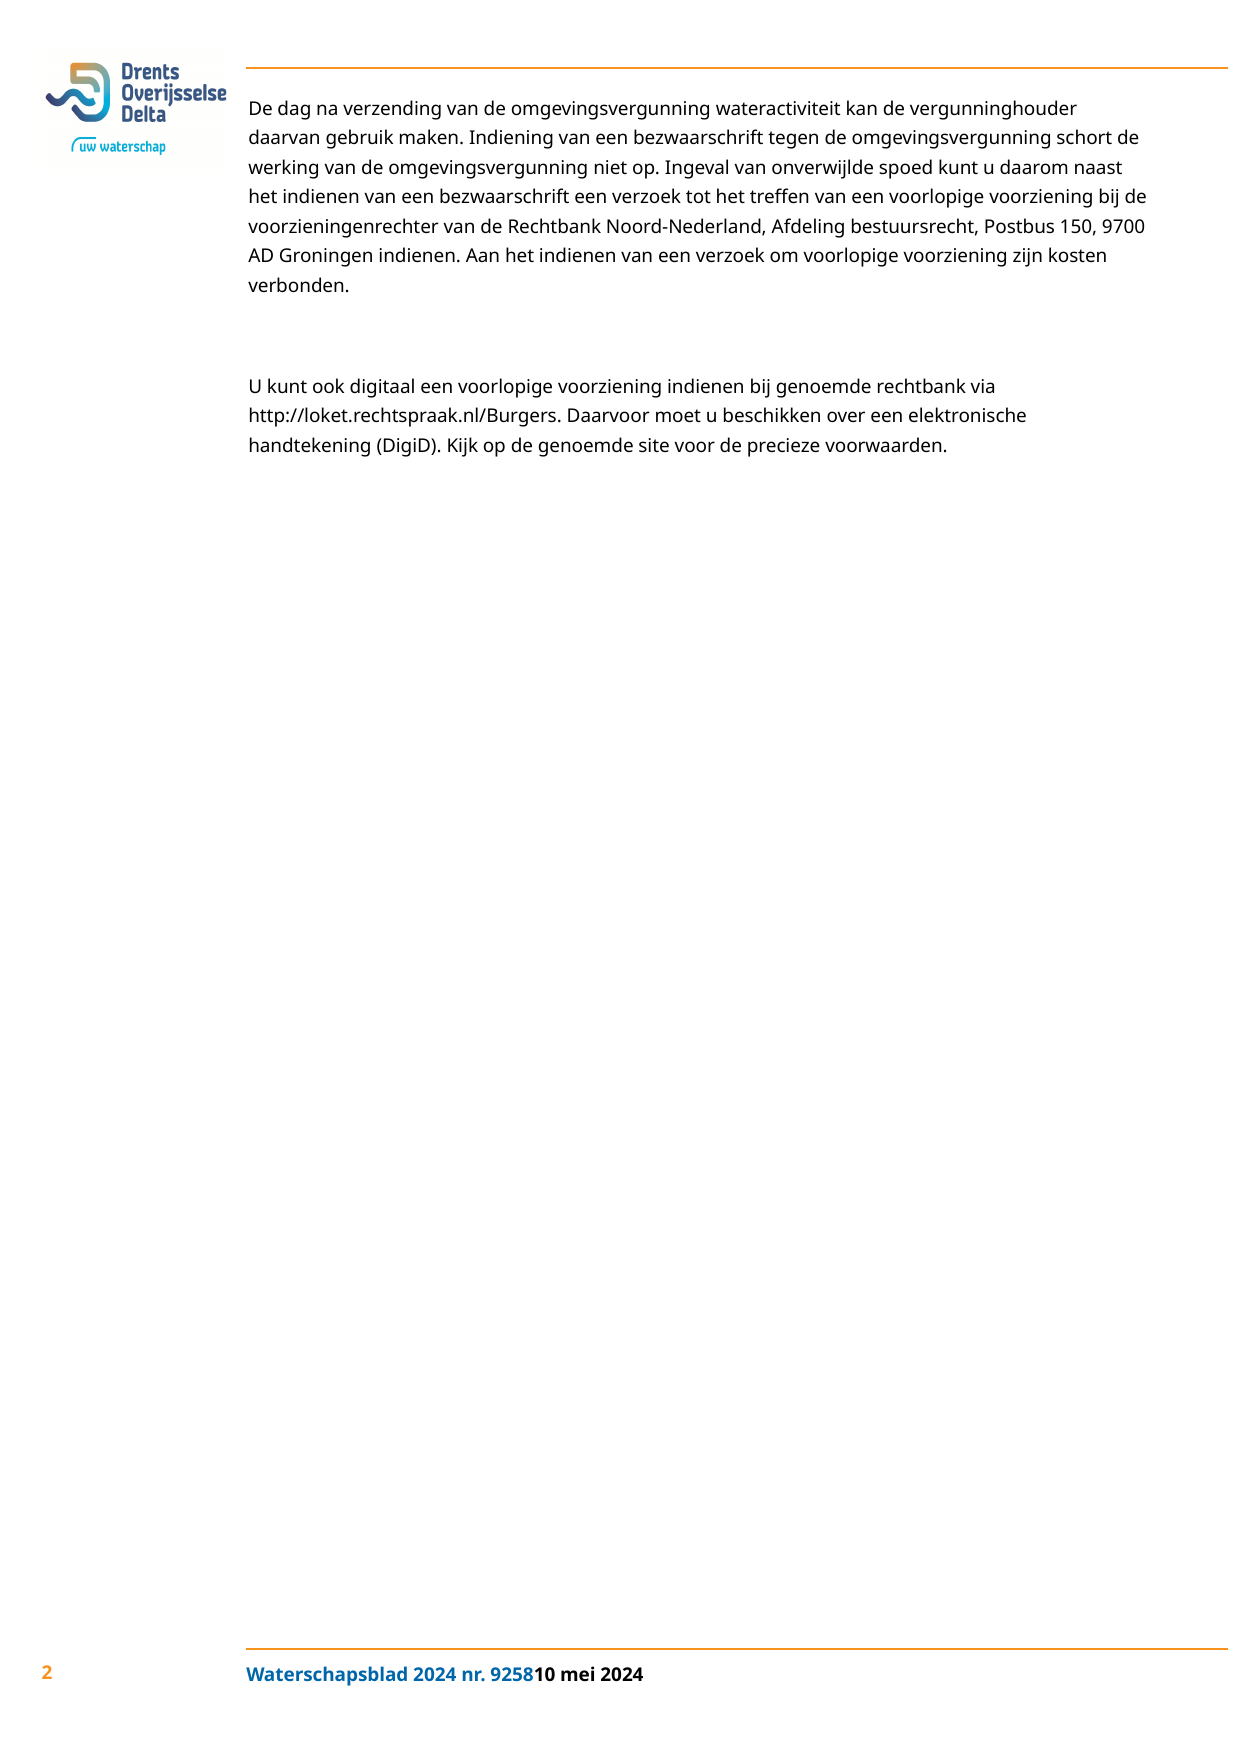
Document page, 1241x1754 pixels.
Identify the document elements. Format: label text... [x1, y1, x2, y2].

picture [41, 47, 231, 172]
text U kunt ook digitaal een voorlopige voorziening indienen bij genoemde rechtbank via http://loket.rechtspraak.nl/Burgers. Daarvoor moet u beschikken over een elektronische handtekening (DigiD). Kijk op de genoemde site voor de precieze voorwaarden. [248, 373, 1152, 458]
text De dag na verzending van de omgevingsvergunning wateractiviteit kan de vergunninghouder daarvan gebruik maken. Indiening van een bezwaarschrift tegen de omgevingsvergunning schort de werking van de omgevingsvergunning niet op. Ingeval van onverwijlde spoed kunt u daarom naast het indienen van een bezwaarschrift een verzoek tot het treffen van een voorlopige voorziening bij de voorzieningenrechter van de Rechtbank Noord-Nederland, Afdeling bestuursrecht, Postbus 150, 9700 AD Groningen indienen. Aan het indienen van een verzoek om voorlopige voorziening zijn kosten verbonden. [248, 95, 1152, 298]
